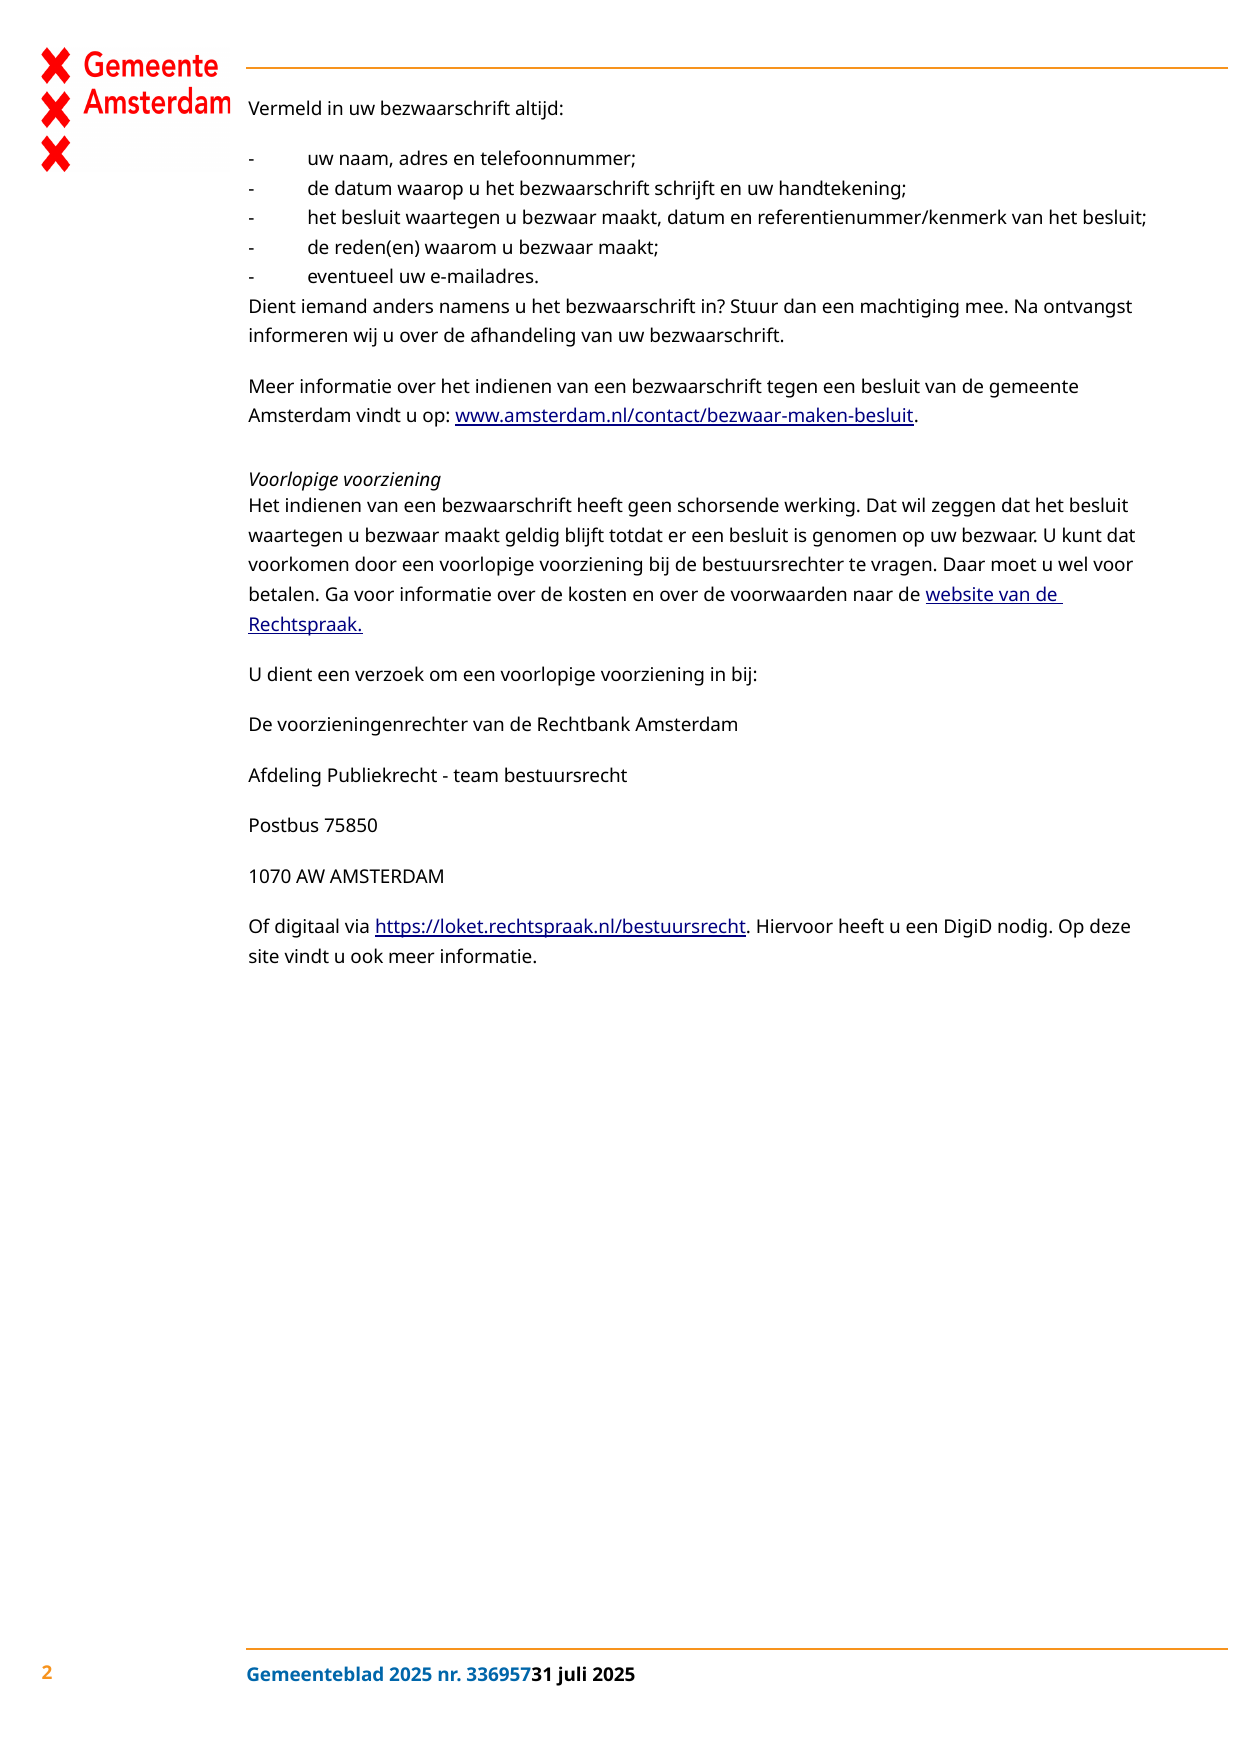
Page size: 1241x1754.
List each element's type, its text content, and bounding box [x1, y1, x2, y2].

text De voorzieningenrechter van de Rechtbank Amsterdam [248, 712, 1152, 737]
list de datum waarop u het bezwaarschrift schrijft en uw handtekening; [248, 175, 1152, 201]
text 1070 AW AMSTERDAM [248, 863, 1152, 888]
text Vermeld in uw bezwaarschrift altijd: [248, 95, 1152, 121]
text Dient iemand anders namens u het bezwaarschrift in? Stuur dan een machtiging mee. Na ontvangst informeren wij u over de afhandeling van uw bezwaarschrift. [248, 293, 1152, 348]
list de reden(en) waarom u bezwaar maakt; [248, 234, 1152, 260]
list eventueel uw e-mailadres. [248, 263, 1152, 289]
text Postbus 75850 [248, 812, 1152, 838]
text Voorlopige voorziening [248, 467, 1152, 492]
text Het indienen van een bezwaarschrift heeft geen schorsende werking. Dat wil zeggen dat het besluit waartegen u bezwaar maakt geldig blijft totdat er een besluit is genomen op uw bezwaar. U kunt dat voorkomen door een voorlopige voorziening bij de bestuursrechter te vragen. Daar moet u wel voor betalen. Ga voor informatie over de kosten en over de voorwaarden naar de website van de Rechtspraak. [248, 492, 1152, 636]
text Afdeling Publiekrecht - team bestuursrecht [248, 762, 1152, 788]
text Of digitaal via https://loket.rechtspraak.nl/bestuursrecht. Hiervoor heeft u een DigiD nodig. Op deze site vindt u ook meer informatie. [248, 913, 1152, 968]
list het besluit waartegen u bezwaar maakt, datum en referentienummer/kenmerk van het besluit; [248, 204, 1152, 230]
text U dient een verzoek om een voorlopige voorziening in bij: [248, 661, 1152, 687]
text Meer informatie over het indienen van een bezwaarschrift tegen een besluit van de gemeente Amsterdam vindt u op: www.amsterdam.nl/contact/bezwaar-maken-besluit. [248, 373, 1152, 428]
list uw naam, adres en telefoonnummer; [248, 145, 1152, 171]
picture [41, 47, 231, 172]
